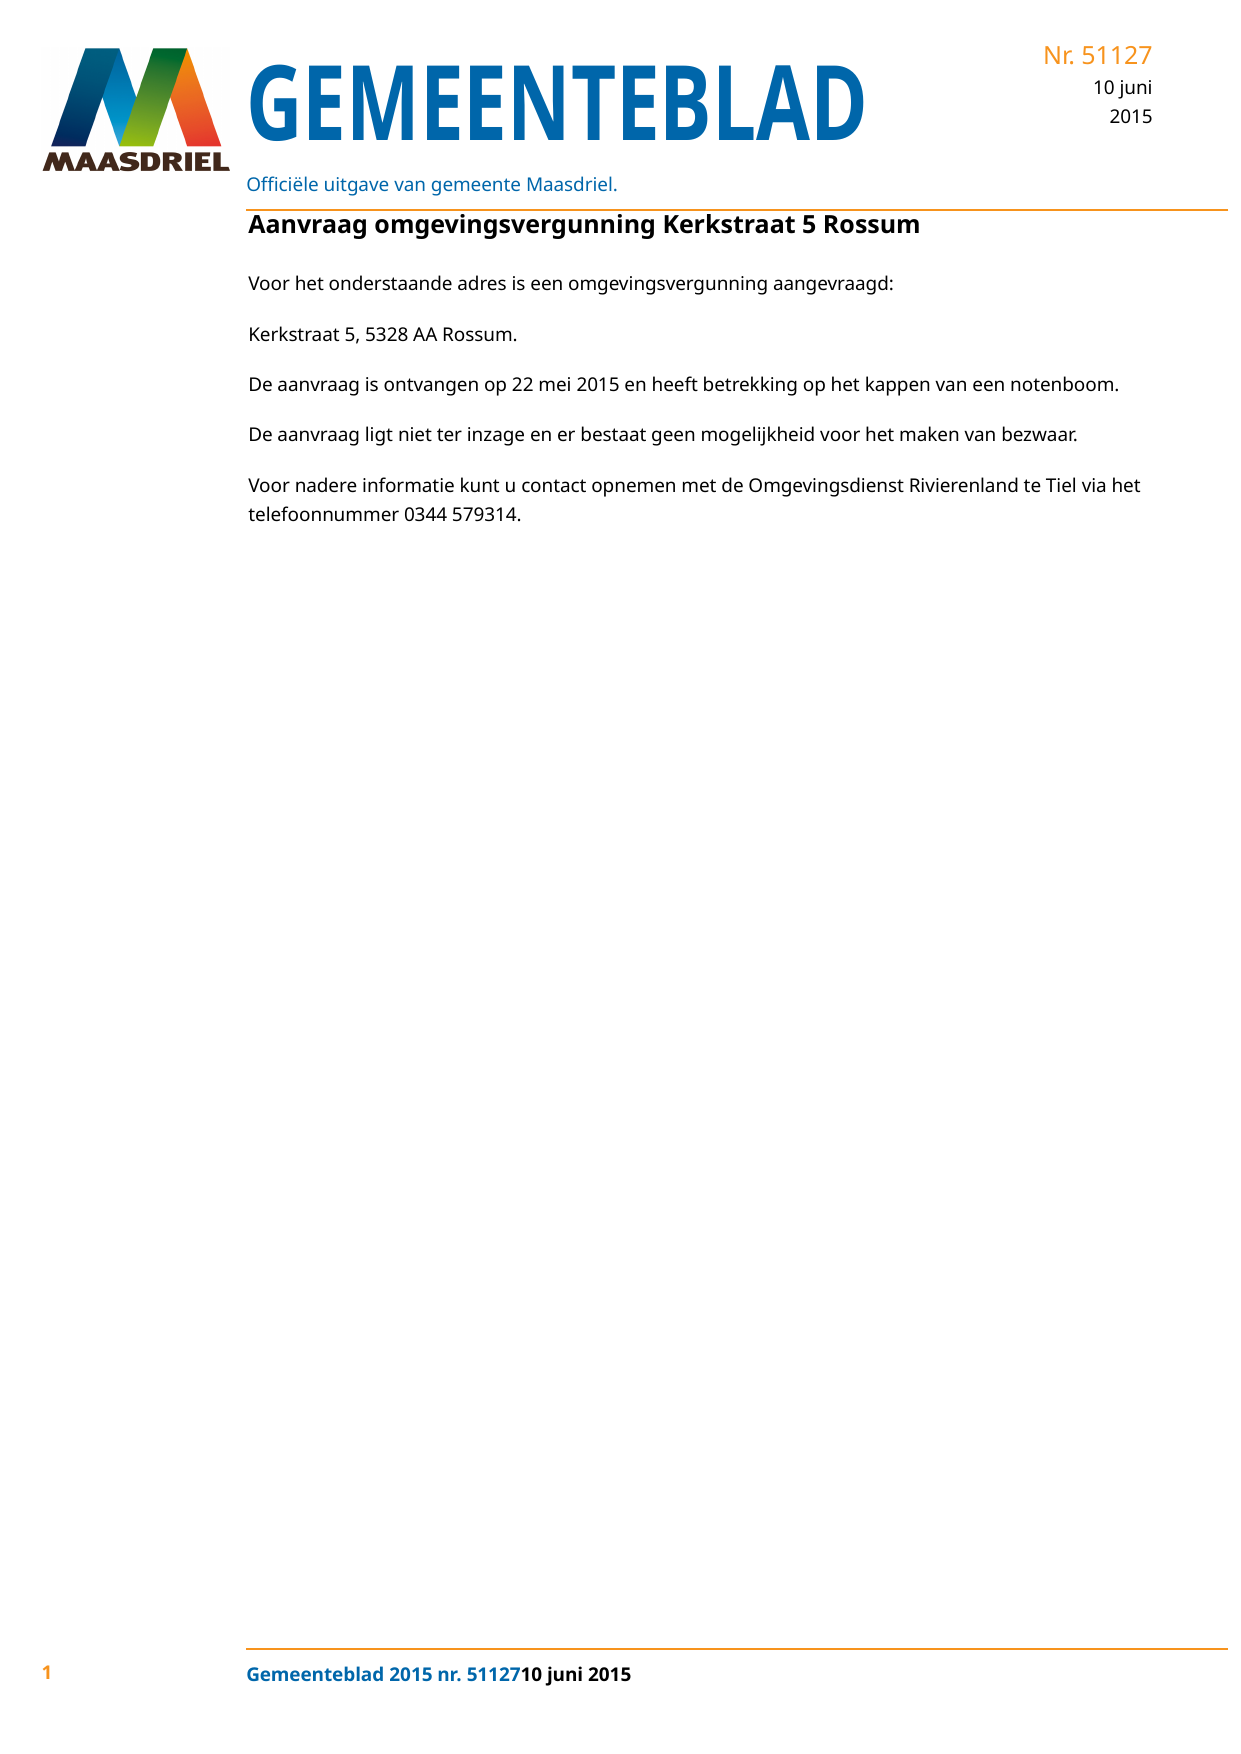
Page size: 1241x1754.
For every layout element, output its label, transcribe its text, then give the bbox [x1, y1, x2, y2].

text Voor nadere informatie kunt u contact opnemen met de Omgevingsdienst Rivierenland te Tiel via het telefoonnummer 0344 579314. [248, 472, 1152, 527]
text De aanvraag is ontvangen op 22 mei 2015 en heeft betrekking op het kappen van een notenboom. [248, 371, 1152, 397]
text Kerkstraat 5, 5328 AA Rossum. [248, 321, 1152, 346]
text Aanvraag omgevingsvergunning Kerkstraat 5 Rossum [248, 211, 1152, 241]
picture [41, 47, 231, 172]
text De aanvraag ligt niet ter inzage en er bestaat geen mogelijkheid voor het maken van bezwaar. [248, 422, 1152, 447]
text Voor het onderstaande adres is een omgevingsvergunning aangevraagd: [248, 270, 1152, 296]
